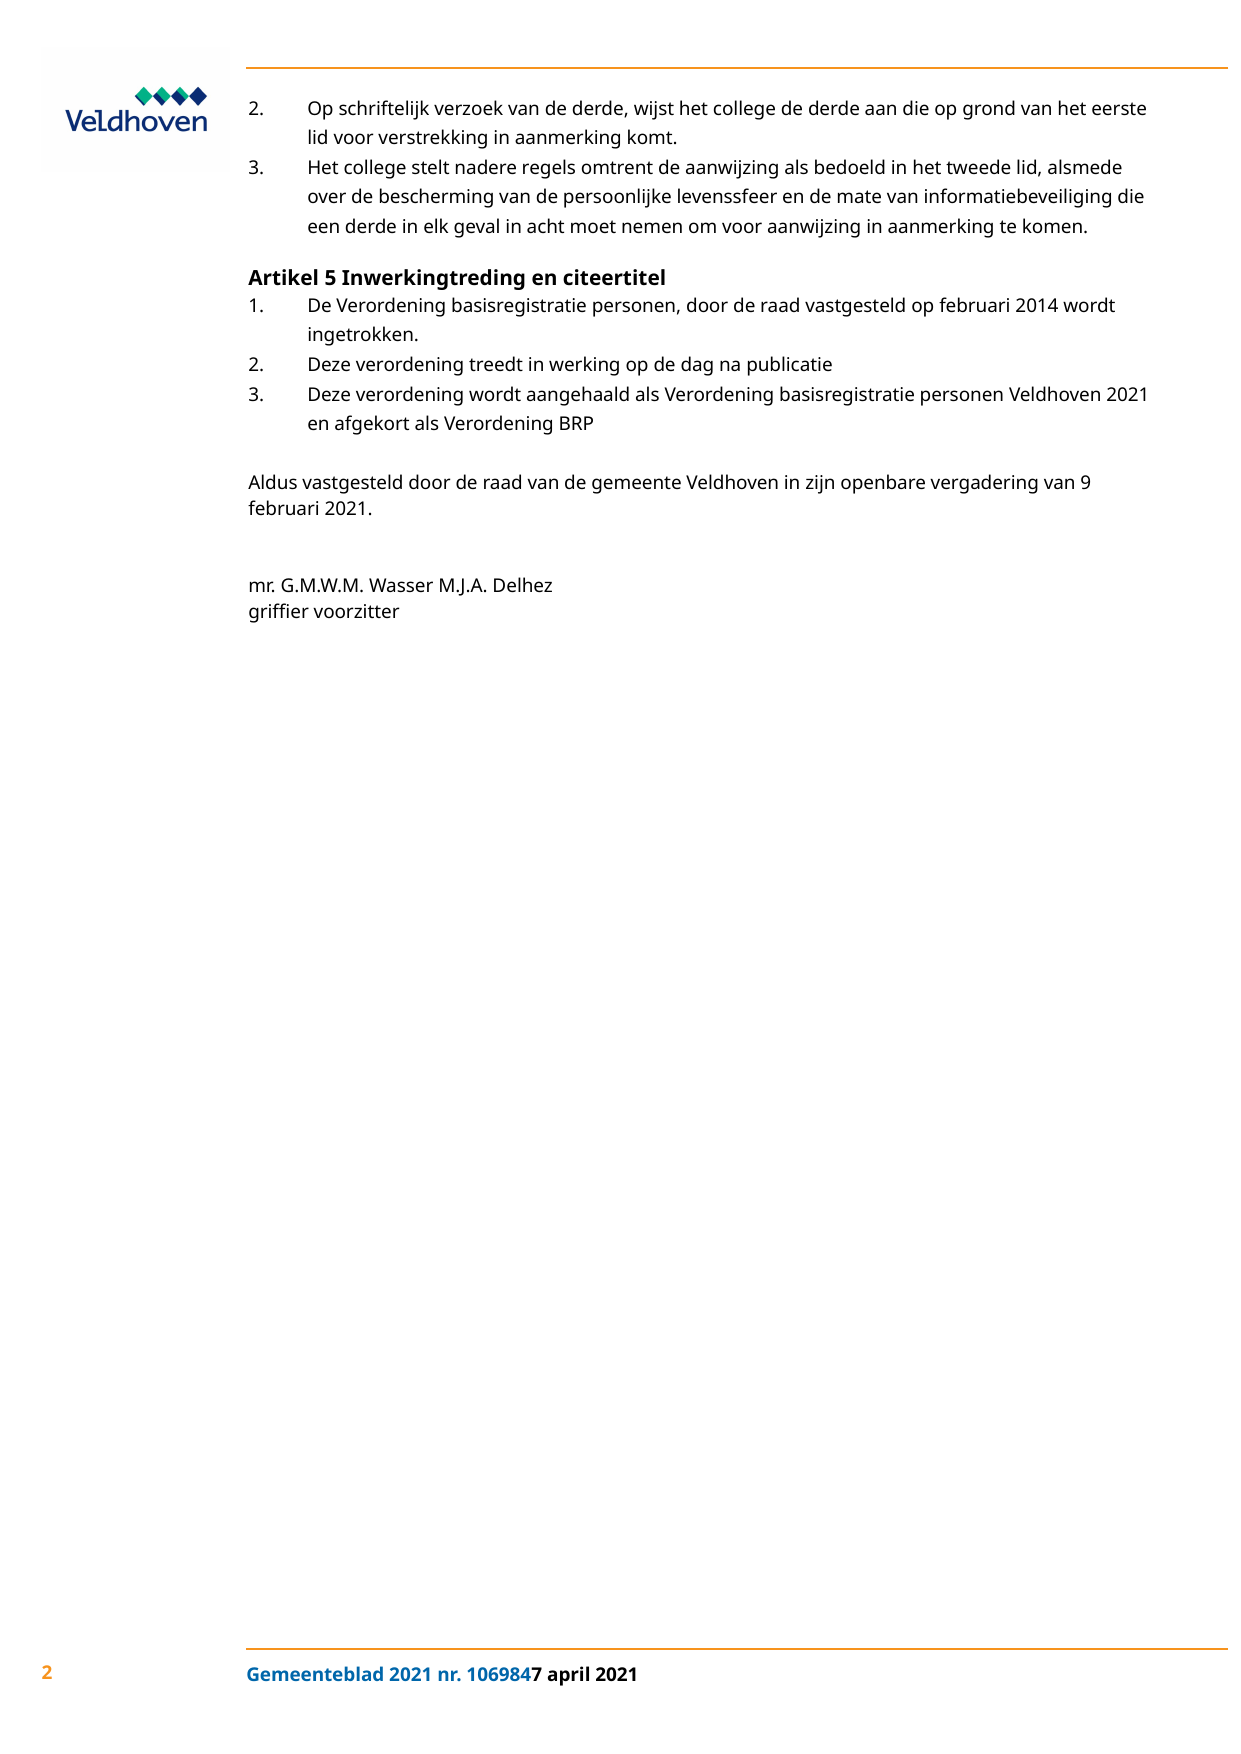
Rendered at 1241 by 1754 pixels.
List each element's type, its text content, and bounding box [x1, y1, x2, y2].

list Het college stelt nadere regels omtrent de aanwijzing als bedoeld in het tweede lid, alsmede over de bescherming van de persoonlijke levenssfeer en de mate van informatiebeveiliging die een derde in elk geval in acht moet nemen om voor aanwijzing in aanmerking te komen. [248, 154, 1152, 239]
list Deze verordening treedt in werking op de dag na publicatie [248, 351, 1152, 377]
picture [41, 47, 231, 172]
text Artikel 5 Inwerkingtreding en citeertitel [248, 263, 1152, 292]
text mr. G.M.W.M. Wasser M.J.A. Delhez [248, 572, 1152, 598]
text Aldus vastgesteld door de raad van de gemeente Veldhoven in zijn openbare vergadering van 9 februari 2021. [248, 469, 1152, 521]
text griffier voorzitter [248, 598, 1152, 624]
list Op schriftelijk verzoek van de derde, wijst het college de derde aan die op grond van het eerste lid voor verstrekking in aanmerking komt. [248, 95, 1152, 150]
list Deze verordening wordt aangehaald als Verordening basisregistratie personen Veldhoven 2021 en afgekort als Verordening BRP [248, 381, 1152, 436]
list De Verordening basisregistratie personen, door de raad vastgesteld op februari 2014 wordt ingetrokken. [248, 292, 1152, 347]
